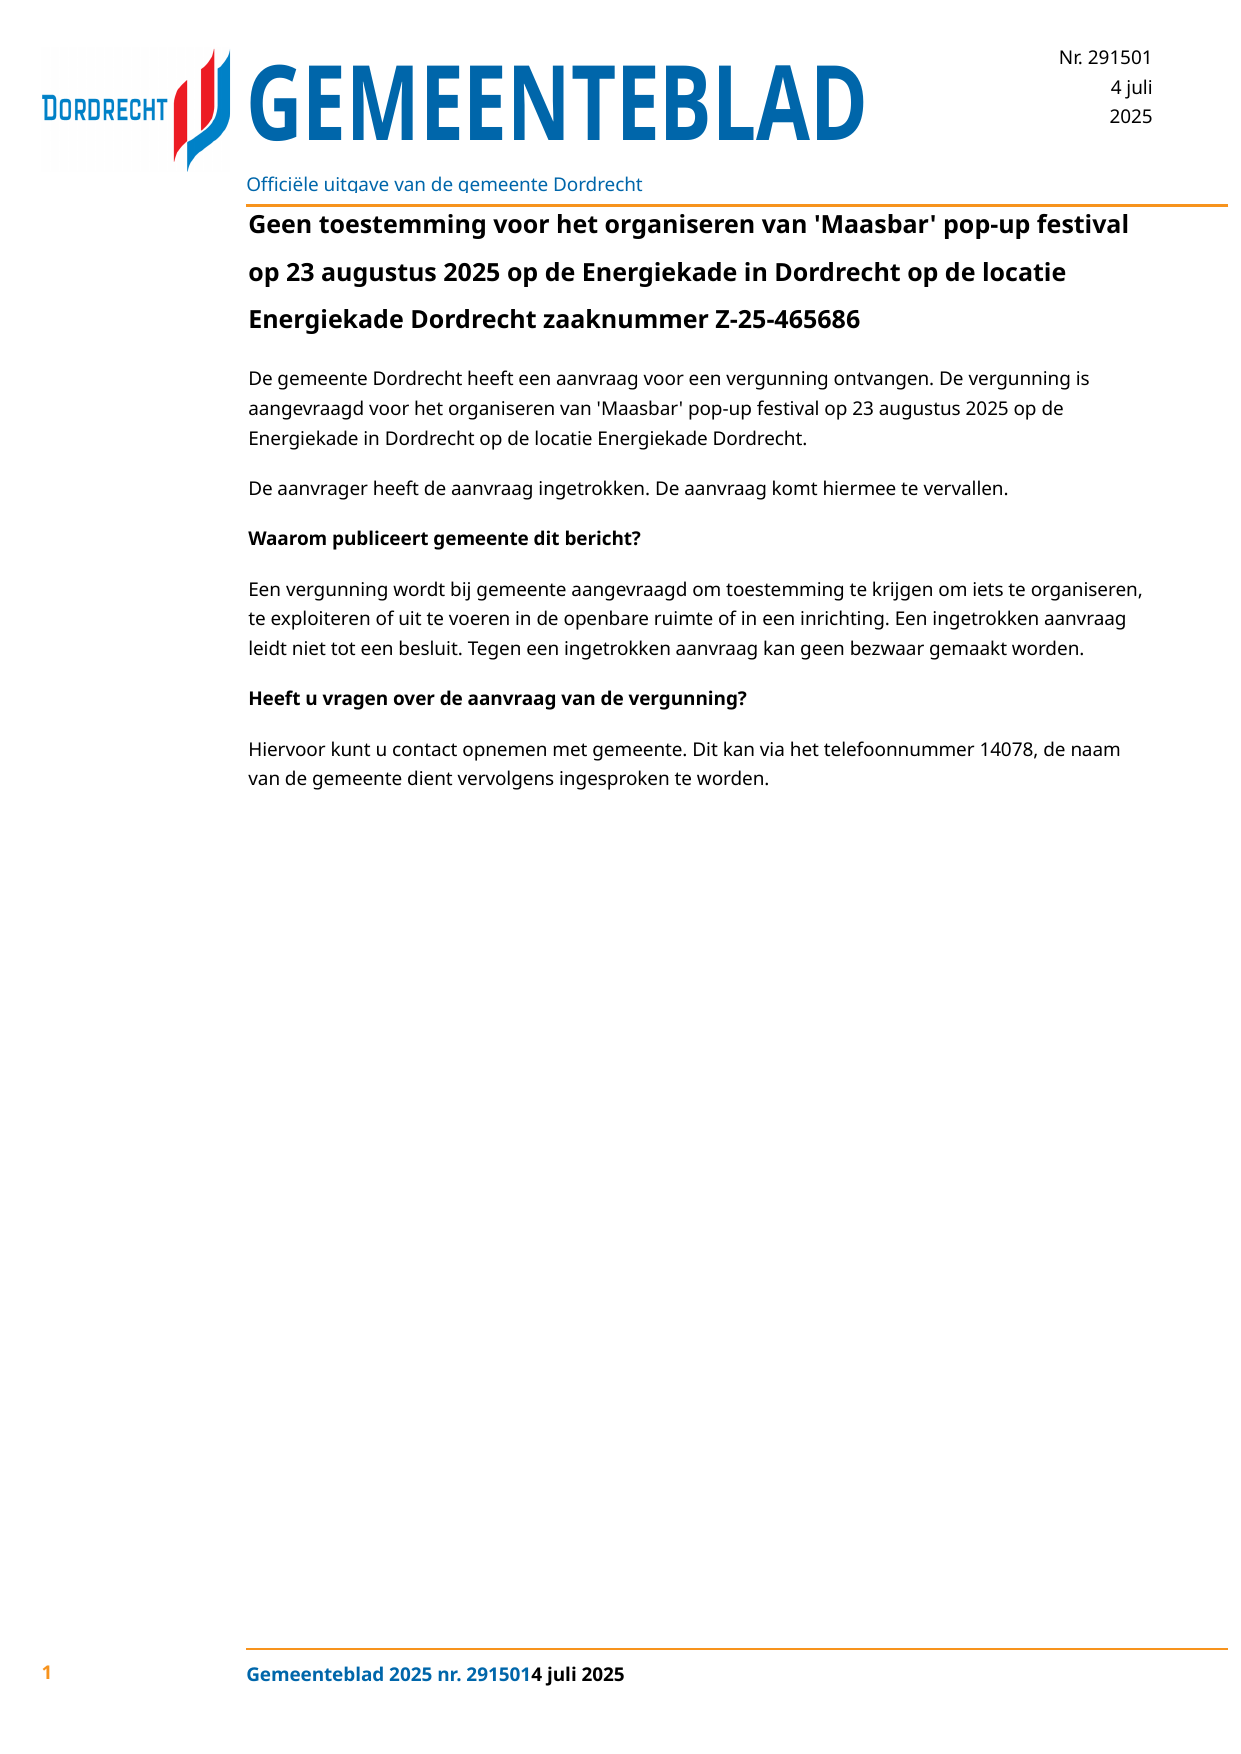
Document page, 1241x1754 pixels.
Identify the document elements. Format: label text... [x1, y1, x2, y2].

picture [41, 47, 231, 172]
text Geen toestemming voor het organiseren van 'Maasbar' pop-up festival op 23 augustus 2025 op de Energiekade in Dordrecht op de locatie Energiekade Dordrecht zaaknummer Z-25-465686 [248, 207, 1152, 336]
text De gemeente Dordrecht heeft een aanvraag voor een vergunning ontvangen. De vergunning is aangevraagd voor het organiseren van 'Maasbar' pop-up festival op 23 augustus 2025 op de Energiekade in Dordrecht op de locatie Energiekade Dordrecht. [248, 366, 1152, 450]
text Hiervoor kunt u contact opnemen met gemeente. Dit kan via het telefoonnummer 14078, de naam van de gemeente dient vervolgens ingesproken te worden. [248, 736, 1152, 791]
text Heeft u vragen over de aanvraag van de vergunning? [248, 686, 1152, 711]
text Een vergunning wordt bij gemeente aangevraagd om toestemming te krijgen om iets te organiseren, te exploiteren of uit te voeren in de openbare ruimte of in een inrichting. Een ingetrokken aanvraag leidt niet tot een besluit. Tegen een ingetrokken aanvraag kan geen bezwaar gemaakt worden. [248, 576, 1152, 661]
text De aanvrager heeft de aanvraag ingetrokken. De aanvraag komt hiermee te vervallen. [248, 475, 1152, 501]
text Waarom publiceert gemeente dit bericht? [248, 526, 1152, 551]
